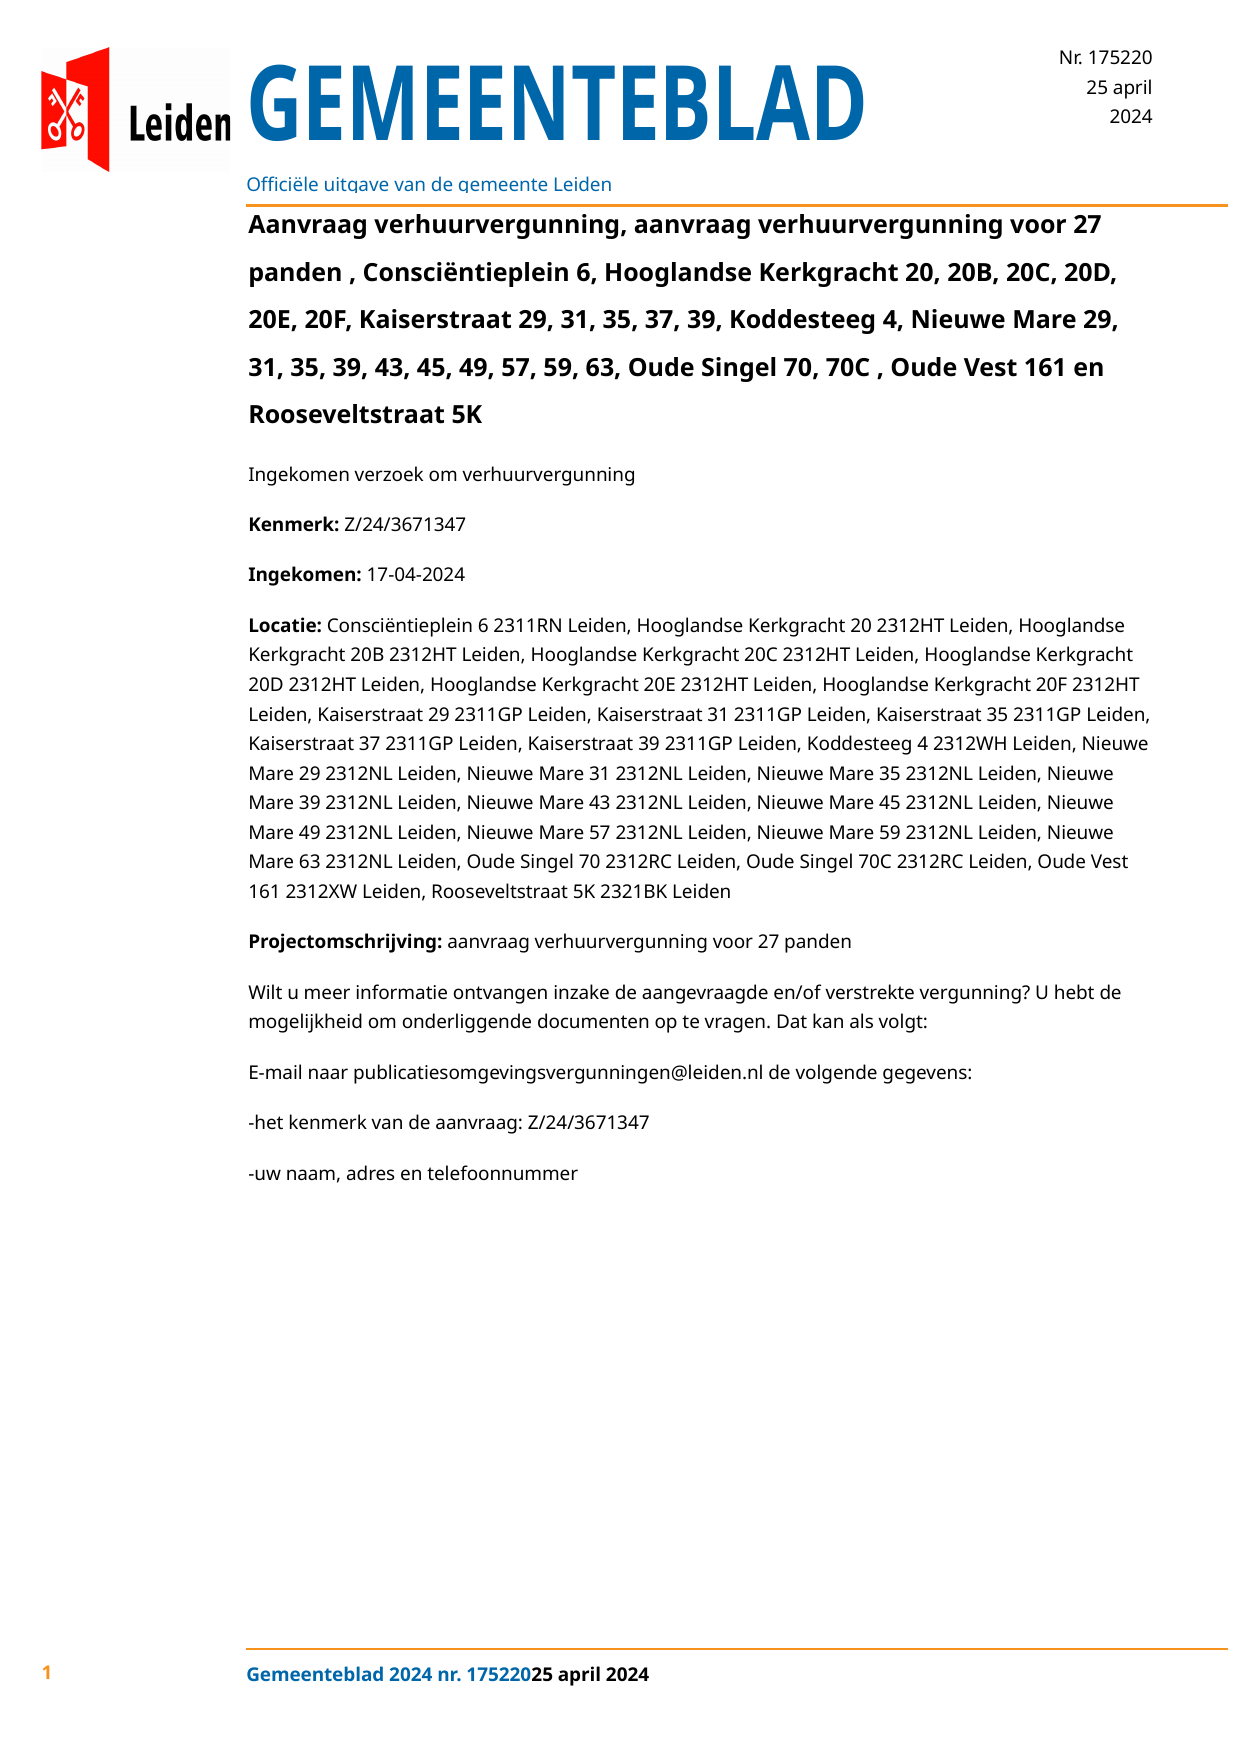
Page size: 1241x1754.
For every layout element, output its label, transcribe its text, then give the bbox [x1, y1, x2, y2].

text Ingekomen verzoek om verhuurvergunning [248, 461, 1152, 486]
text -uw naam, adres en telefoonnummer [248, 1160, 1152, 1186]
picture [41, 47, 231, 172]
text Aanvraag verhuurvergunning, aanvraag verhuurvergunning voor 27 panden , Consciëntieplein 6, Hooglandse Kerkgracht 20, 20B, 20C, 20D, 20E, 20F, Kaiserstraat 29, 31, 35, 37, 39, Koddesteeg 4, Nieuwe Mare 29, 31, 35, 39, 43, 45, 49, 57, 59, 63, Oude Singel 70, 70C , Oude Vest 161 en Rooseveltstraat 5K [248, 207, 1152, 431]
text Projectomschrijving: aanvraag verhuurvergunning voor 27 panden [248, 929, 1152, 954]
text Wilt u meer informatie ontvangen inzake de aangevraagde en/of verstrekte vergunning? U hebt de mogelijkheid om onderliggende documenten op te vragen. Dat kan als volgt: [248, 979, 1152, 1034]
text Locatie: Consciëntieplein 6 2311RN Leiden, Hooglandse Kerkgracht 20 2312HT Leiden, Hooglandse Kerkgracht 20B 2312HT Leiden, Hooglandse Kerkgracht 20C 2312HT Leiden, Hooglandse Kerkgracht 20D 2312HT Leiden, Hooglandse Kerkgracht 20E 2312HT Leiden, Hooglandse Kerkgracht 20F 2312HT Leiden, Kaiserstraat 29 2311GP Leiden, Kaiserstraat 31 2311GP Leiden, Kaiserstraat 35 2311GP Leiden, Kaiserstraat 37 2311GP Leiden, Kaiserstraat 39 2311GP Leiden, Koddesteeg 4 2312WH Leiden, Nieuwe Mare 29 2312NL Leiden, Nieuwe Mare 31 2312NL Leiden, Nieuwe Mare 35 2312NL Leiden, Nieuwe Mare 39 2312NL Leiden, Nieuwe Mare 43 2312NL Leiden, Nieuwe Mare 45 2312NL Leiden, Nieuwe Mare 49 2312NL Leiden, Nieuwe Mare 57 2312NL Leiden, Nieuwe Mare 59 2312NL Leiden, Nieuwe Mare 63 2312NL Leiden, Oude Singel 70 2312RC Leiden, Oude Singel 70C 2312RC Leiden, Oude Vest 161 2312XW Leiden, Rooseveltstraat 5K 2321BK Leiden [248, 612, 1152, 904]
text -het kenmerk van de aanvraag: Z/24/3671347 [248, 1109, 1152, 1135]
text Kenmerk: Z/24/3671347 [248, 511, 1152, 537]
text Ingekomen: 17-04-2024 [248, 562, 1152, 587]
text E-mail naar publicatiesomgevingsvergunningen@leiden.nl de volgende gegevens: [248, 1059, 1152, 1085]
